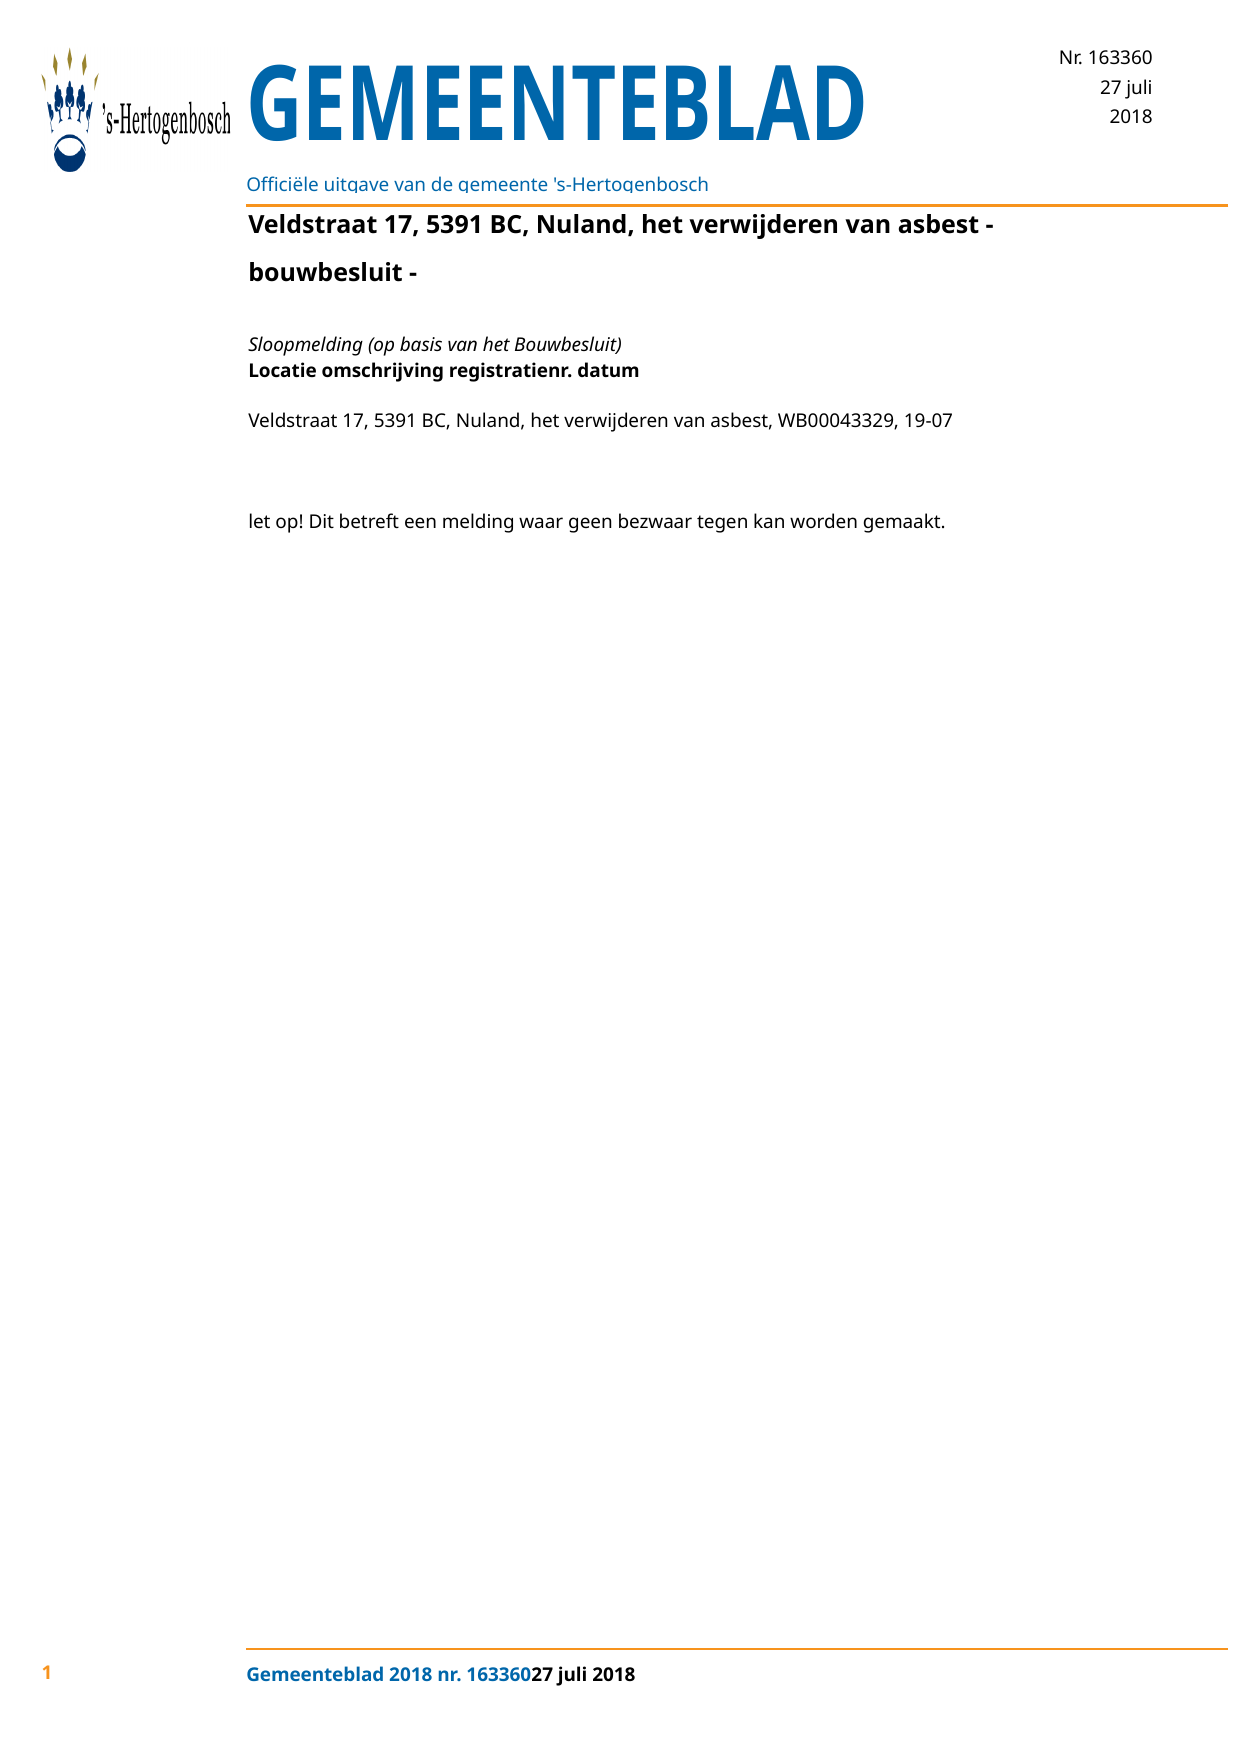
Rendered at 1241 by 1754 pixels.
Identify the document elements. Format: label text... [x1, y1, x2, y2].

text Locatie omschrijving registratienr. datum [248, 357, 1152, 383]
picture [41, 47, 231, 172]
text let op! Dit betreft een melding waar geen bezwaar tegen kan worden gemaakt. [248, 508, 1152, 534]
text Veldstraat 17, 5391 BC, Nuland, het verwijderen van asbest - bouwbesluit - [248, 207, 1152, 288]
text Veldstraat 17, 5391 BC, Nuland, het verwijderen van asbest, WB00043329, 19-07 [248, 408, 1152, 433]
text Sloopmelding (op basis van het Bouwbesluit) [248, 331, 1152, 357]
